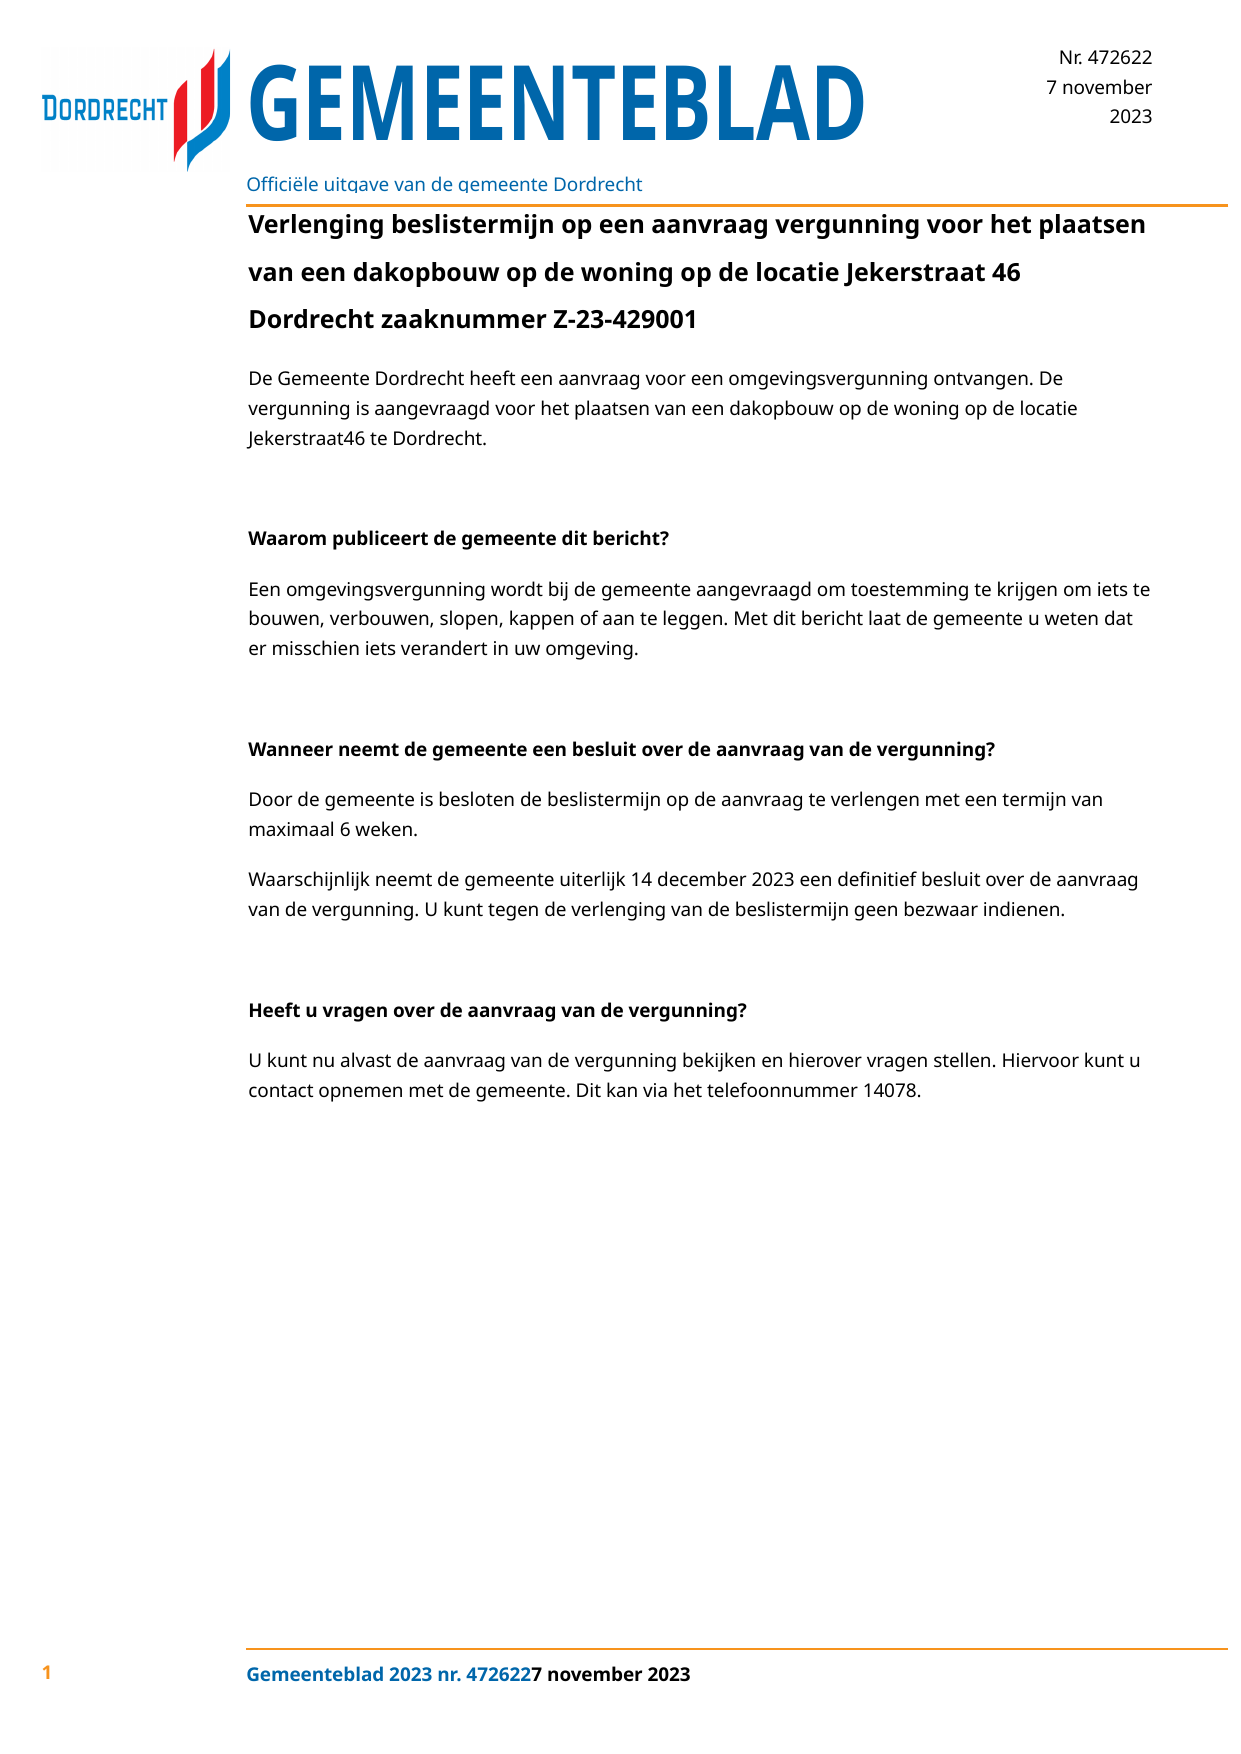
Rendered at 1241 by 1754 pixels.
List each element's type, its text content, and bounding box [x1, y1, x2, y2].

text Een omgevingsvergunning wordt bij de gemeente aangevraagd om toestemming te krijgen om iets te bouwen, verbouwen, slopen, kappen of aan te leggen. Met dit bericht laat de gemeente u weten dat er misschien iets verandert in uw omgeving. [248, 576, 1152, 661]
text Wanneer neemt de gemeente een besluit over de aanvraag van de vergunning? [248, 736, 1152, 762]
text Waarom publiceert de gemeente dit bericht? [248, 526, 1152, 551]
text De Gemeente Dordrecht heeft een aanvraag voor een omgevingsvergunning ontvangen. De vergunning is aangevraagd voor het plaatsen van een dakopbouw op de woning op de locatie Jekerstraat46 te Dordrecht. [248, 366, 1152, 450]
text U kunt nu alvast de aanvraag van de vergunning bekijken en hierover vragen stellen. Hiervoor kunt u contact opnemen met de gemeente. Dit kan via het telefoonnummer 14078. [248, 1047, 1152, 1102]
text Verlenging beslistermijn op een aanvraag vergunning voor het plaatsen van een dakopbouw op de woning op de locatie Jekerstraat 46 Dordrecht zaaknummer Z-23-429001 [248, 207, 1152, 336]
picture [41, 47, 231, 172]
text Heeft u vragen over de aanvraag van de vergunning? [248, 997, 1152, 1022]
text Door de gemeente is besloten de beslistermijn op de aanvraag te verlengen met een termijn van maximaal 6 weken. [248, 786, 1152, 842]
text Waarschijnlijk neemt de gemeente uiterlijk 14 december 2023 een definitief besluit over de aanvraag van de vergunning. U kunt tegen de verlenging van de beslistermijn geen bezwaar indienen. [248, 866, 1152, 922]
